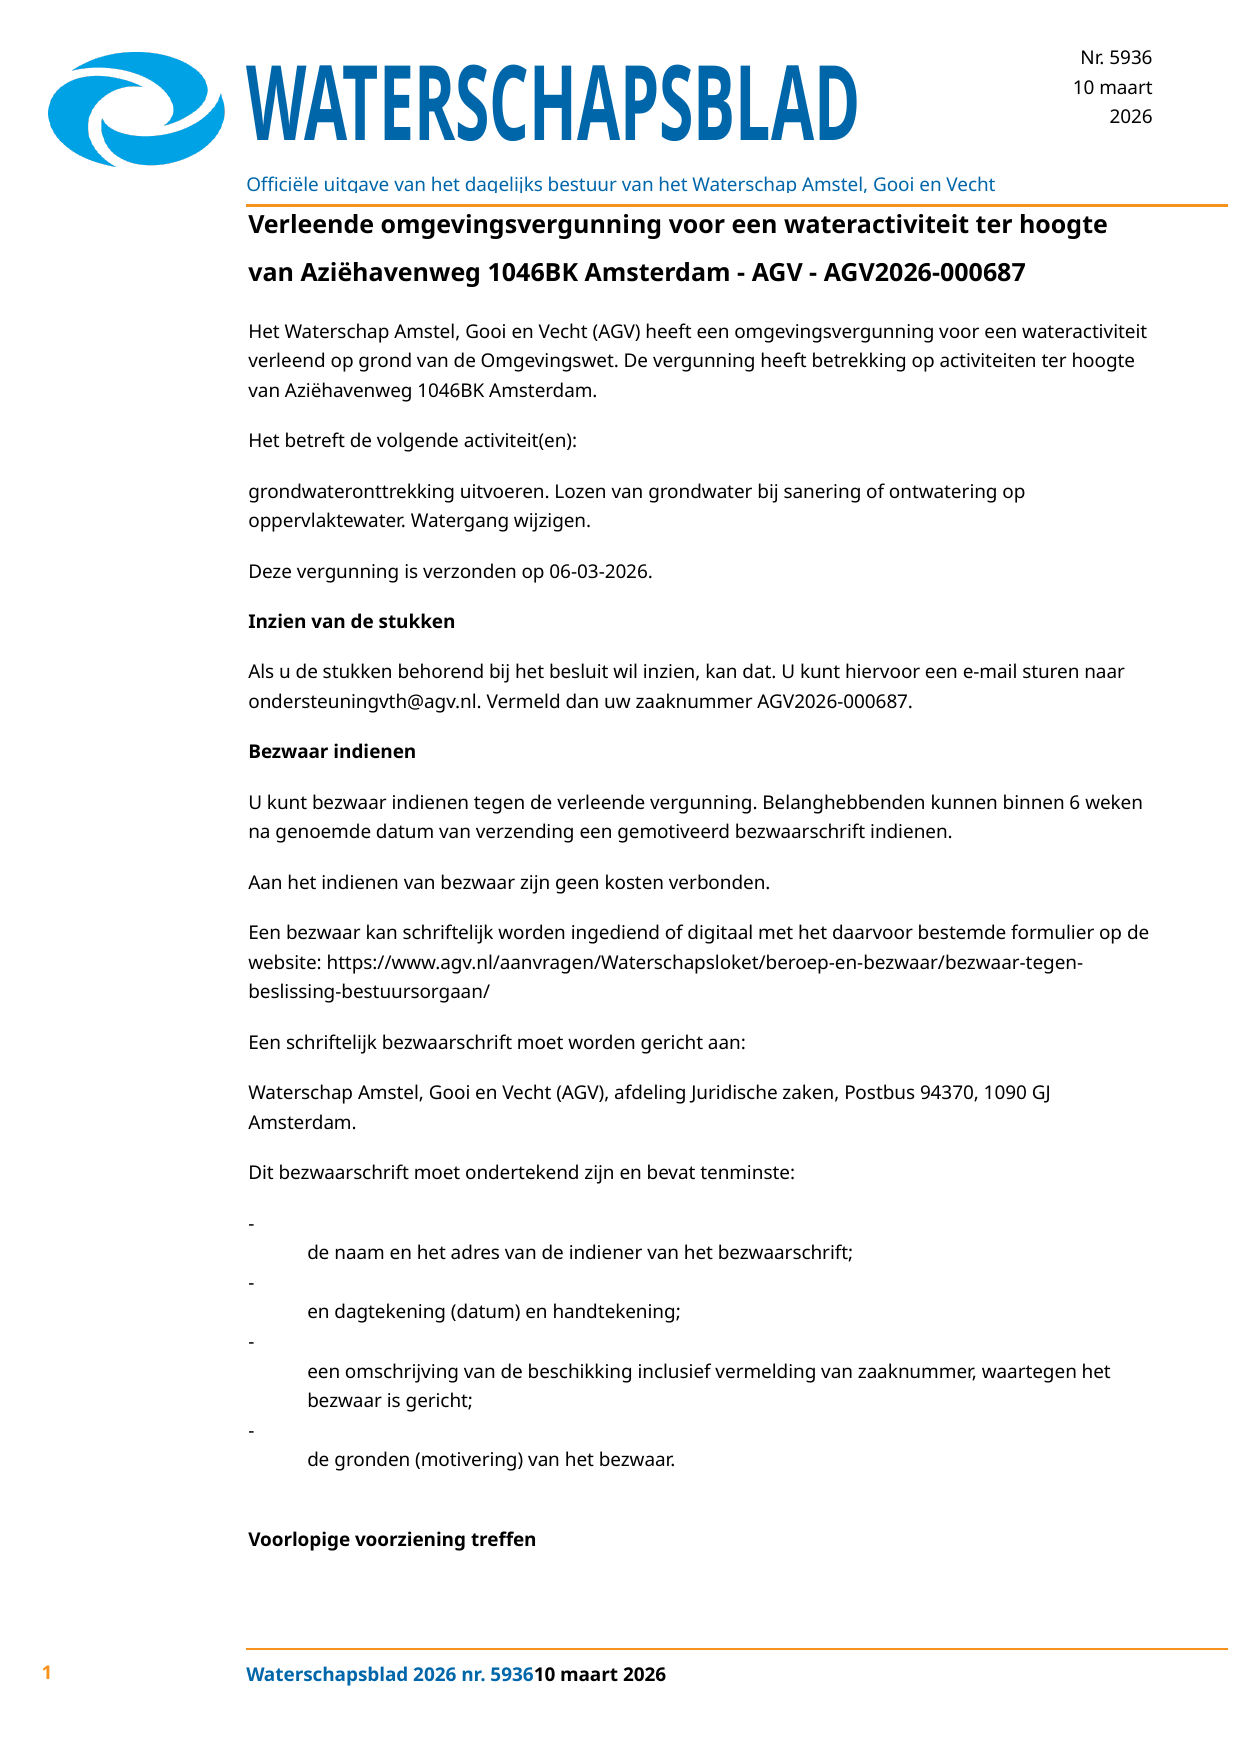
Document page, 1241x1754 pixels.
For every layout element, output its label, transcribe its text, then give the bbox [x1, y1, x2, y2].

text Inzien van de stukken [248, 608, 1152, 634]
list een omschrijving van de beschikking inclusief vermelding van zaaknummer, waartegen het bezwaar is gericht; [248, 1358, 1152, 1413]
text grondwateronttrekking uitvoeren. Lozen van grondwater bij sanering of ontwatering op oppervlaktewater. Watergang wijzigen. [248, 478, 1152, 533]
text Deze vergunning is verzonden op 06-03-2026. [248, 558, 1152, 584]
text Bezwaar indienen [248, 739, 1152, 764]
text Een schriftelijk bezwaarschrift moet worden gericht aan: [248, 1029, 1152, 1055]
text Een bezwaar kan schriftelijk worden ingediend of digitaal met het daarvoor bestemde formulier op de website: https://www.agv.nl/aanvragen/Waterschapsloket/beroep-en-bezwaar/bezwaar-tegen-beslissing-bestuursorgaan/ [248, 919, 1152, 1004]
text Dit bezwaarschrift moet ondertekend zijn en bevat tenminste: [248, 1159, 1152, 1185]
list en dagtekening (datum) en handtekening; [248, 1299, 1152, 1324]
text Aan het indienen van bezwaar zijn geen kosten verbonden. [248, 869, 1152, 895]
text Verleende omgevingsvergunning voor een wateractiviteit ter hoogte van Aziëhavenweg 1046BK Amsterdam - AGV - AGV2026-000687 [248, 207, 1152, 288]
list de gronden (motivering) van het bezwaar. [248, 1447, 1152, 1472]
text U kunt bezwaar indienen tegen de verleende vergunning. Belanghebbenden kunnen binnen 6 weken na genoemde datum van verzending een gemotiveerd bezwaarschrift indienen. [248, 789, 1152, 844]
text Als u de stukken behorend bij het besluit wil inzien, kan dat. U kunt hiervoor een e-mail sturen naar ondersteuningvth@agv.nl. Vermeld dan uw zaaknummer AGV2026-000687. [248, 659, 1152, 714]
picture [41, 47, 231, 172]
list de naam en het adres van de indiener van het bezwaarschrift; [248, 1239, 1152, 1265]
text Het betreft de volgende activiteit(en): [248, 427, 1152, 453]
text Voorlopige voorziening treffen [248, 1527, 1152, 1552]
text Het Waterschap Amstel, Gooi en Vecht (AGV) heeft een omgevingsvergunning voor een wateractiviteit verleend op grond van de Omgevingswet. De vergunning heeft betrekking op activiteiten ter hoogte van Aziëhavenweg 1046BK Amsterdam. [248, 318, 1152, 403]
text Waterschap Amstel, Gooi en Vecht (AGV), afdeling Juridische zaken, Postbus 94370, 1090 GJ Amsterdam. [248, 1079, 1152, 1135]
